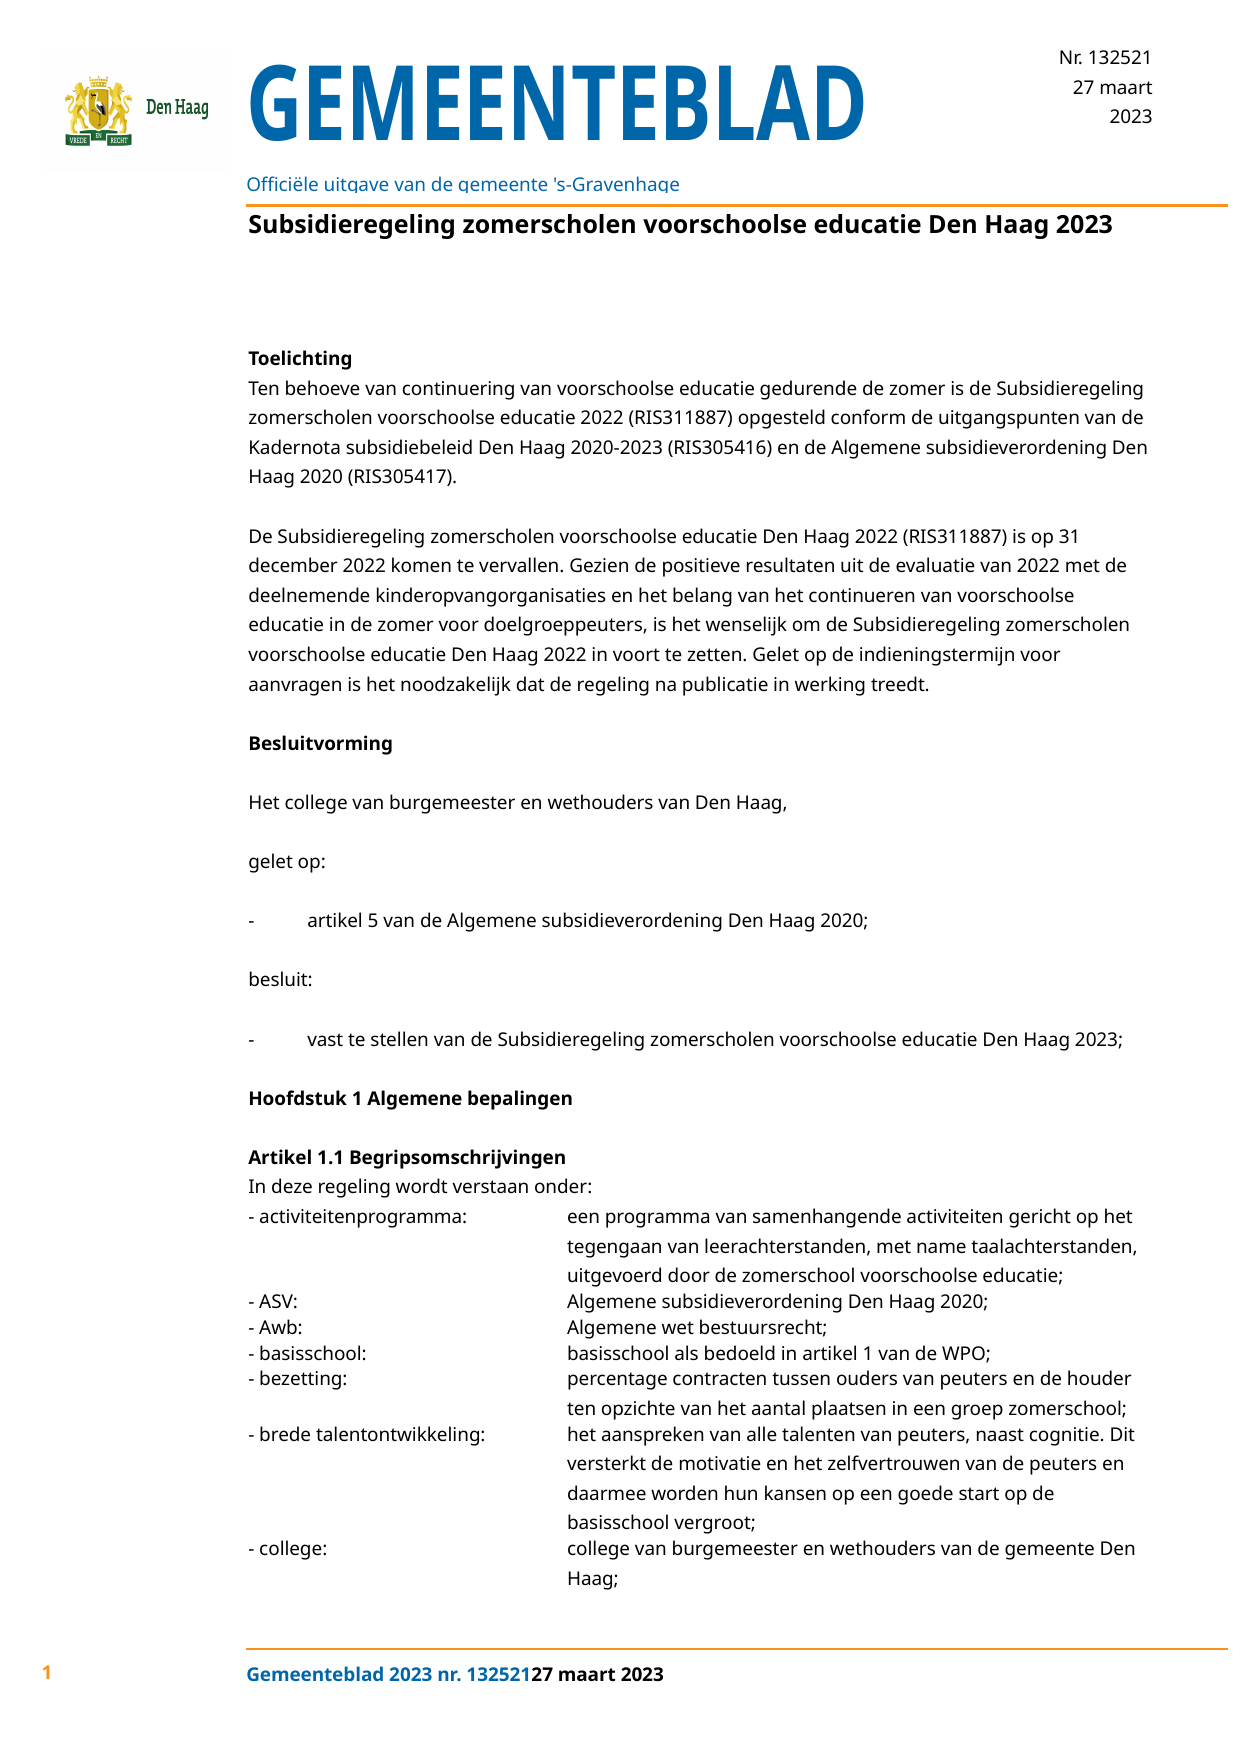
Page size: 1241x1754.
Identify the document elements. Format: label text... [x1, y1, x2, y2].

table_cell college van burgemeester en wethouders van de gemeente Den Haag; [567, 1535, 1152, 1591]
table_header een programma van samenhangende activiteiten gericht op het tegengaan van leerachterstanden, met name taalachterstanden, uitgevoerd door de zomerschool voorschoolse educatie; [567, 1203, 1152, 1288]
table_cell Algemene subsidieverordening Den Haag 2020; [567, 1288, 1152, 1314]
table_cell - college: [248, 1535, 567, 1591]
picture [41, 47, 231, 172]
table_cell het aanspreken van alle talenten van peuters, naast cognitie. Dit versterkt de motivatie en het zelfvertrouwen van de peuters en daarmee worden hun kansen op een goede start op de basisschool vergroot; [567, 1421, 1152, 1535]
table_cell - ASV: [248, 1288, 567, 1314]
table_cell - basisschool: [248, 1340, 567, 1365]
table_cell Algemene wet bestuursrecht; [567, 1314, 1152, 1340]
list artikel 5 van de Algemene subsidieverordening Den Haag 2020; [248, 907, 1152, 933]
text Het college van burgemeester en wethouders van Den Haag, [248, 789, 1152, 815]
text Artikel 1.1 Begripsomschrijvingen [248, 1144, 1152, 1170]
text Toelichting [248, 345, 1152, 371]
text besluit: [248, 967, 1152, 992]
text Besluitvorming [248, 730, 1152, 756]
table_cell basisschool als bedoeld in artikel 1 van de WPO; [567, 1340, 1152, 1365]
text De Subsidieregeling zomerscholen voorschoolse educatie Den Haag 2022 (RIS311887) is op 31 december 2022 komen te vervallen. Gezien de positieve resultaten uit de evaluatie van 2022 met de deelnemende kinderopvangorganisaties en het belang van het continueren van voorschoolse educatie in de zomer voor doelgroeppeuters, is het wenselijk om de Subsidieregeling zomerscholen voorschoolse educatie Den Haag 2022 in voort te zetten. Gelet op de indieningstermijn voor aanvragen is het noodzakelijk dat de regeling na publicatie in werking treedt. [248, 523, 1152, 696]
text gelet op: [248, 848, 1152, 874]
table_cell - brede talentontwikkeling: [248, 1421, 567, 1535]
text In deze regeling wordt verstaan onder: [248, 1174, 1152, 1199]
text Hoofdstuk 1 Algemene bepalingen [248, 1085, 1152, 1111]
table_cell - bezetting: [248, 1365, 567, 1421]
text Ten behoeve van continuering van voorschoolse educatie gedurende de zomer is de Subsidieregeling zomerscholen voorschoolse educatie 2022 (RIS311887) opgesteld conform de uitgangspunten van de Kadernota subsidiebeleid Den Haag 2020-2023 (RIS305416) en de Algemene subsidieverordening Den Haag 2020 (RIS305417). [248, 375, 1152, 489]
table_cell percentage contracten tussen ouders van peuters en de houder ten opzichte van het aantal plaatsen in een groep zomerschool; [567, 1365, 1152, 1421]
list vast te stellen van de Subsidieregeling zomerscholen voorschoolse educatie Den Haag 2023; [248, 1026, 1152, 1051]
table_header - activiteitenprogramma: [248, 1203, 567, 1288]
text Subsidieregeling zomerscholen voorschoolse educatie Den Haag 2023 [248, 207, 1152, 241]
table_cell - Awb: [248, 1314, 567, 1340]
